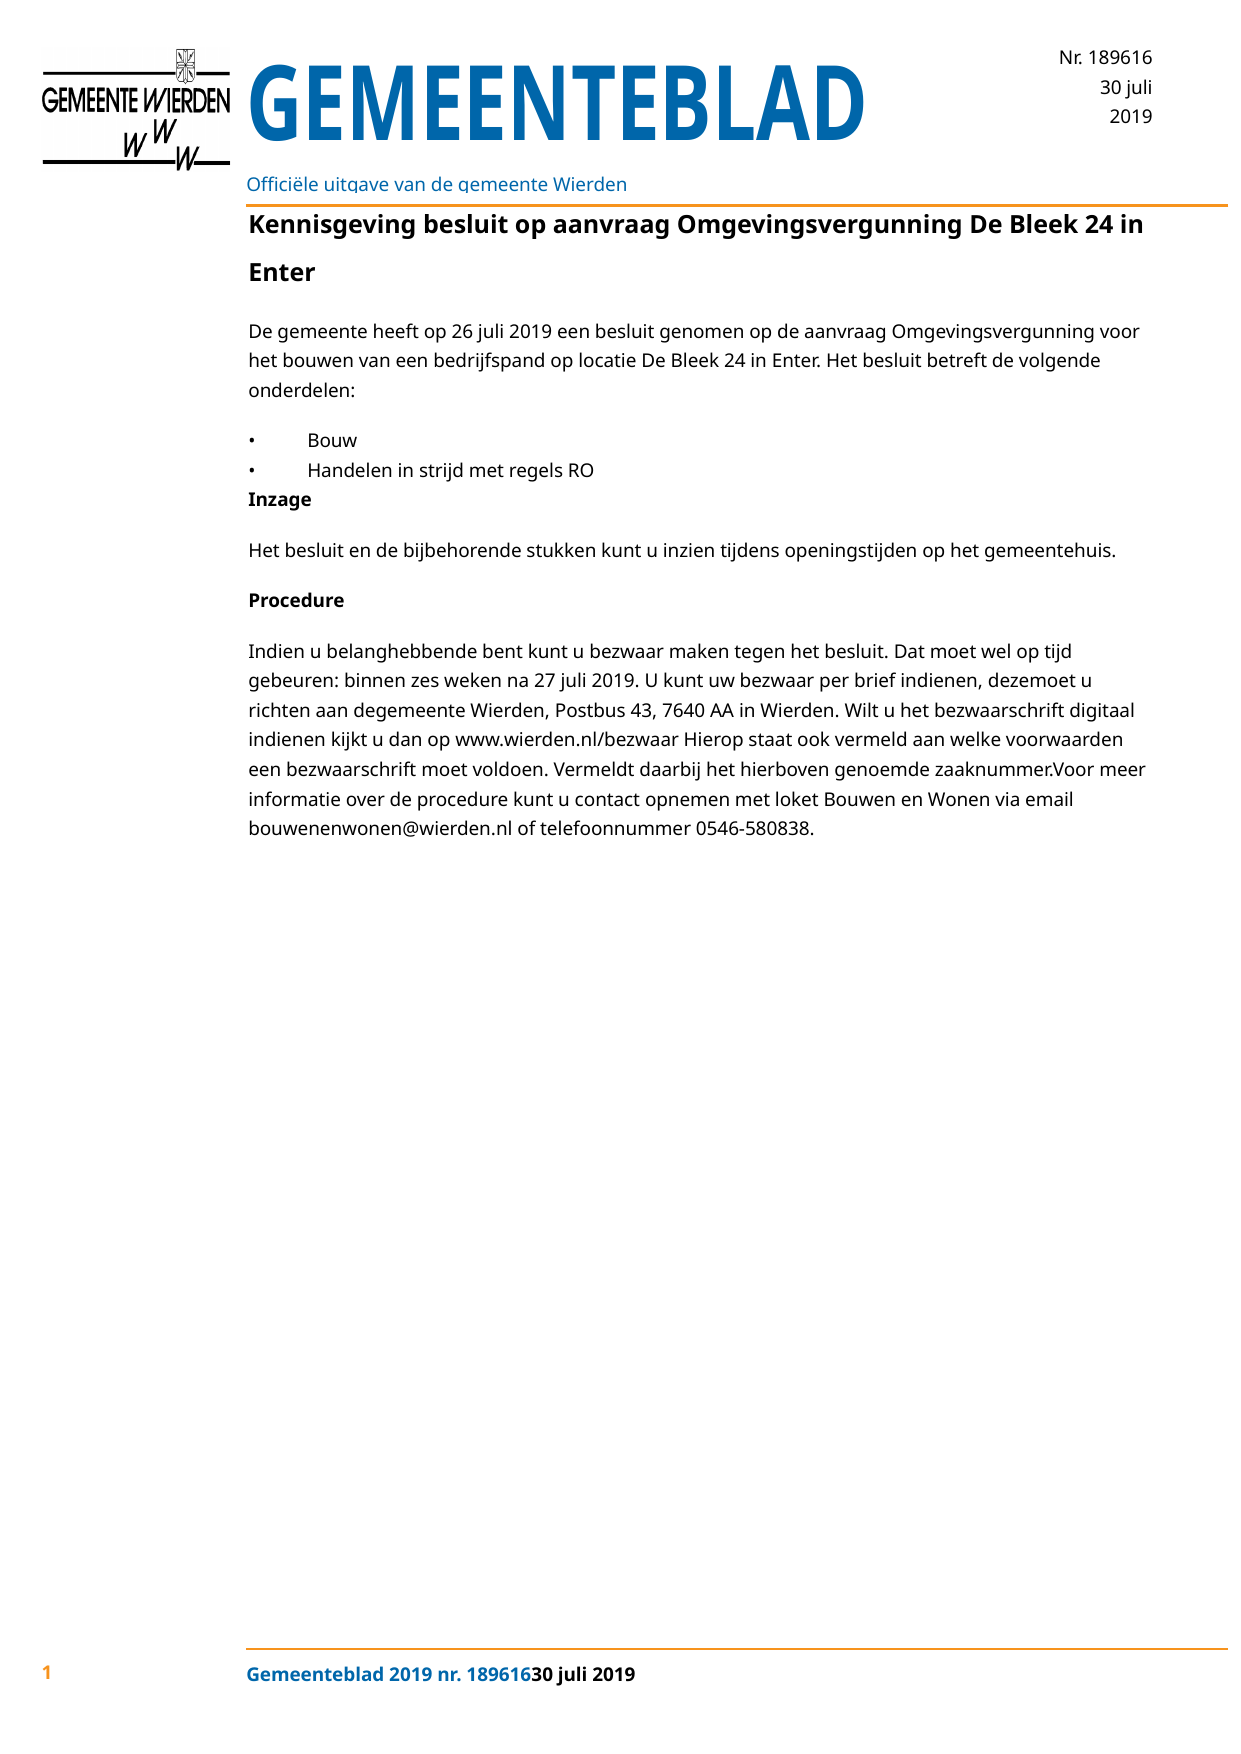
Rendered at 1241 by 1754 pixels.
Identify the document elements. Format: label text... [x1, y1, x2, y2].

text Het besluit en de bijbehorende stukken kunt u inzien tijdens openingstijden op het gemeentehuis. [248, 537, 1152, 563]
list Bouw [248, 427, 1152, 453]
text Indien u belanghebbende bent kunt u bezwaar maken tegen het besluit. Dat moet wel op tijd gebeuren: binnen zes weken na 27 juli 2019. U kunt uw bezwaar per brief indienen, dezemoet u richten aan degemeente Wierden, Postbus 43, 7640 AA in Wierden. Wilt u het bezwaarschrift digitaal indienen kijkt u dan op www.wierden.nl/bezwaar Hierop staat ook vermeld aan welke voorwaarden een bezwaarschrift moet voldoen. Vermeldt daarbij het hierboven genoemde zaaknummer.Voor meer informatie over de procedure kunt u contact opnemen met loket Bouwen en Wonen via email bouwenenwonen@wierden.nl of telefoonnummer 0546-580838. [248, 638, 1152, 841]
text Procedure [248, 587, 1152, 613]
text De gemeente heeft op 26 juli 2019 een besluit genomen op de aanvraag Omgevingsvergunning voor het bouwen van een bedrijfspand op locatie De Bleek 24 in Enter. Het besluit betreft de volgende onderdelen: [248, 318, 1152, 403]
text Inzage [248, 487, 1152, 512]
picture [41, 47, 231, 172]
list Handelen in strijd met regels RO [248, 457, 1152, 483]
text Kennisgeving besluit op aanvraag Omgevingsvergunning De Bleek 24 in Enter [248, 207, 1152, 288]
